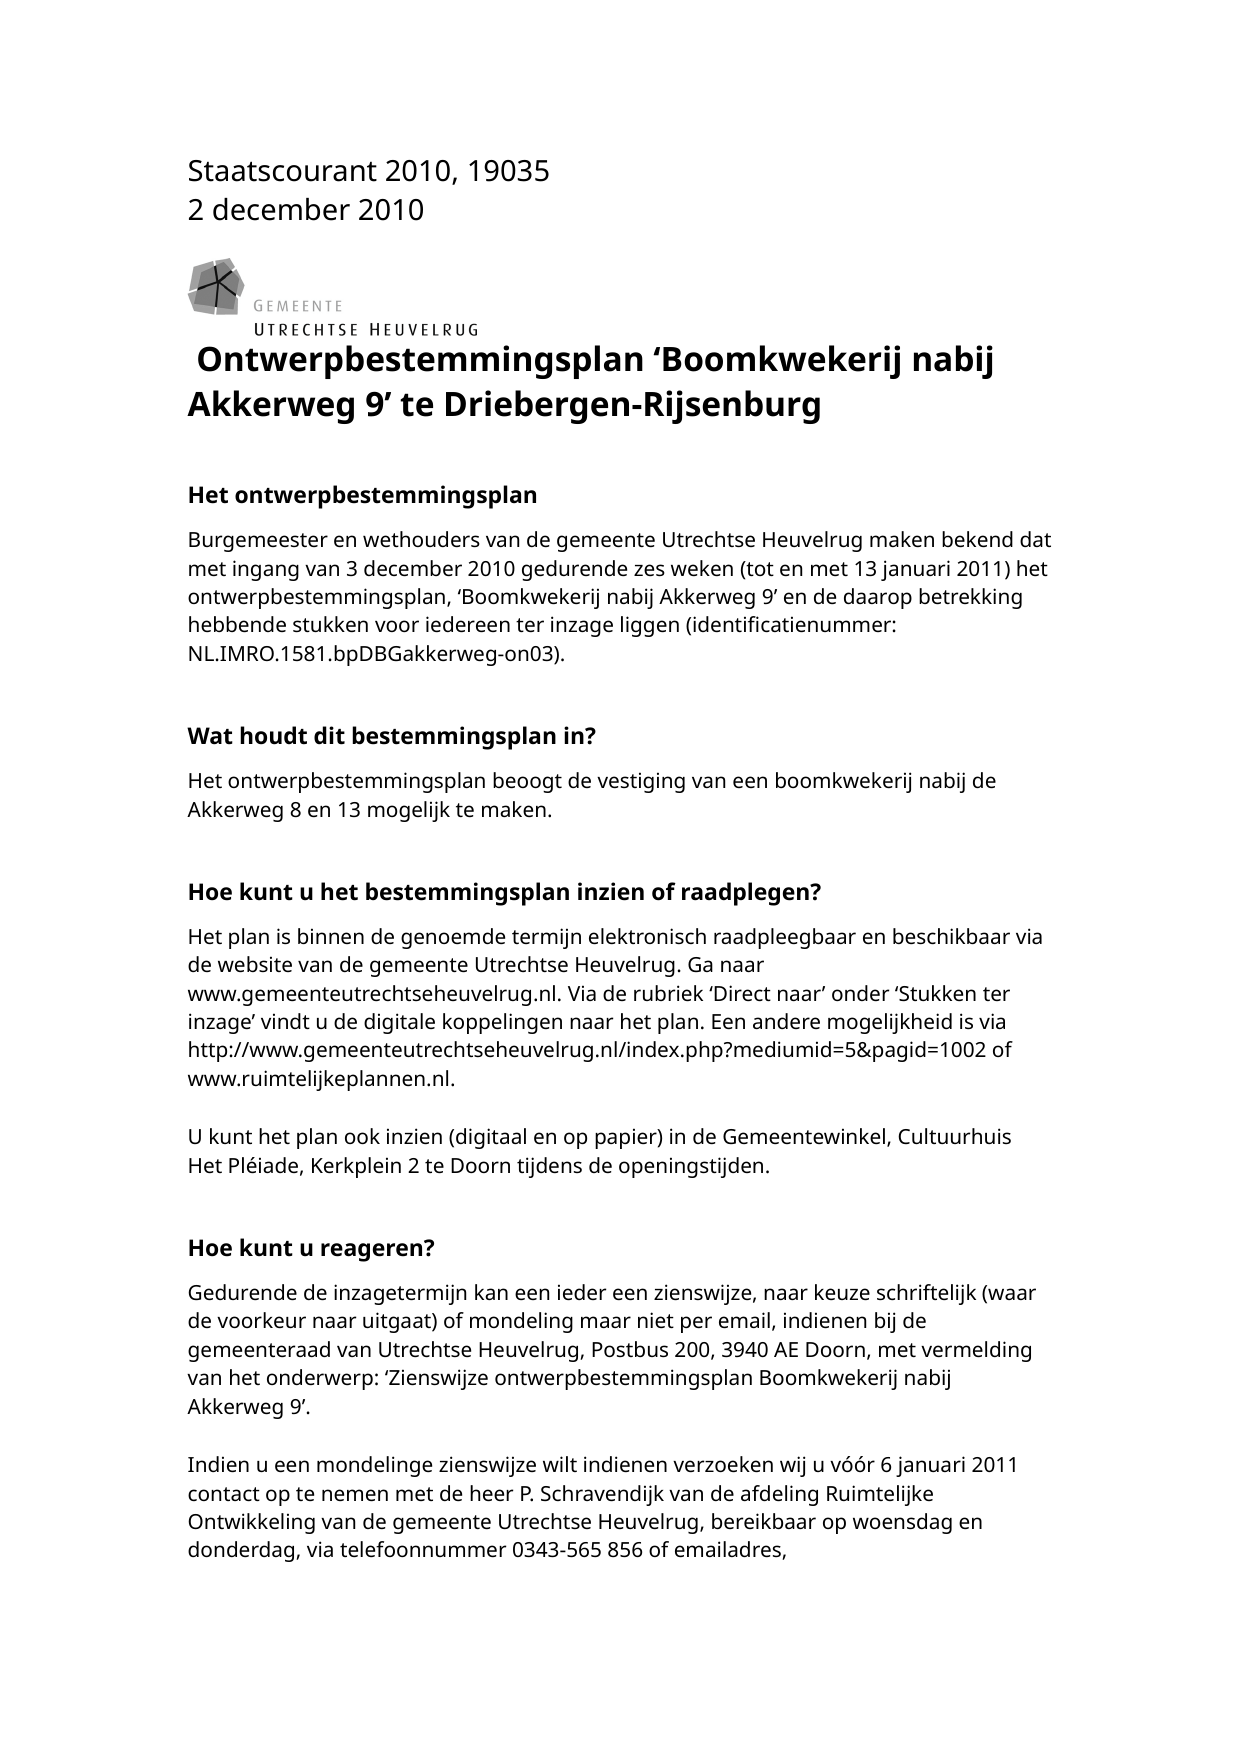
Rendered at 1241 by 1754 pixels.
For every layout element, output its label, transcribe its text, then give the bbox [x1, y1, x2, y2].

text Het ontwerpbestemmingsplan beoogt de vestiging van een boomkwekerij nabij de Akkerweg 8 en 13 mogelijk te maken. [187, 766, 1053, 823]
text Staatscourant 2010, 19035 [187, 150, 1053, 190]
text U kunt het plan ook inzien (digitaal en op papier) in de Gemeentewinkel, Cultuurhuis Het Pléiade, Kerkplein 2 te Doorn tijdens de openingstijden. [187, 1122, 1053, 1179]
subtitle Hoe kunt u het bestemmingsplan inzien of raadplegen? [187, 876, 1053, 907]
text Gedurende de inzagetermijn kan een ieder een zienswijze, naar keuze schriftelijk (waar de voorkeur naar uitgaat) of mondeling maar niet per email, indienen bij de gemeenteraad van Utrechtse Heuvelrug, Postbus 200, 3940 AE Doorn, met vermelding van het onderwerp: ‘Zienswijze ontwerpbestemmingsplan Boomkwekerij nabij Akkerweg 9’. [187, 1278, 1053, 1420]
subtitle Hoe kunt u reageren? [187, 1232, 1053, 1263]
subtitle Het ontwerpbestemmingsplan [187, 479, 1053, 510]
subtitle Wat houdt dit bestemmingsplan in? [187, 720, 1053, 751]
picture [187, 258, 477, 336]
text Indien u een mondelinge zienswijze wilt indienen verzoeken wij u vóór 6 januari 2011 contact op te nemen met de heer P. Schravendijk van de afdeling Ruimtelijke Ontwikkeling van de gemeente Utrechtse Heuvelrug, bereikbaar op woensdag en donderdag, via telefoonnummer 0343-565 856 of emailadres, [187, 1450, 1053, 1564]
text Het plan is binnen de genoemde termijn elektronisch raadpleegbaar en beschikbaar via de website van de gemeente Utrechtse Heuvelrug. Ga naar www.gemeenteutrechtseheuvelrug.nl. Via de rubriek ‘Direct naar’ onder ‘Stukken ter inzage’ vindt u de digitale koppelingen naar het plan. Een andere mogelijkheid is via http://www.gemeenteutrechtseheuvelrug.nl/index.php?mediumid=5&pagid=1002 of www.ruimtelijkeplannen.nl. [187, 922, 1053, 1092]
text Burgemeester en wethouders van de gemeente Utrechtse Heuvelrug maken bekend dat met ingang van 3 december 2010 gedurende zes weken (tot en met 13 januari 2011) het ontwerpbestemmingsplan, ‘Boomkwekerij nabij Akkerweg 9’ en de daarop betrekking hebbende stukken voor iedereen ter inzage liggen (identificatienummer: NL.IMRO.1581.bpDBGakkerweg-on03). [187, 525, 1053, 667]
subtitle Ontwerpbestemmingsplan ‘Boomkwekerij nabij Akkerweg 9’ te Driebergen-Rijsenburg [187, 271, 1053, 427]
text 2 december 2010 [187, 190, 1053, 229]
